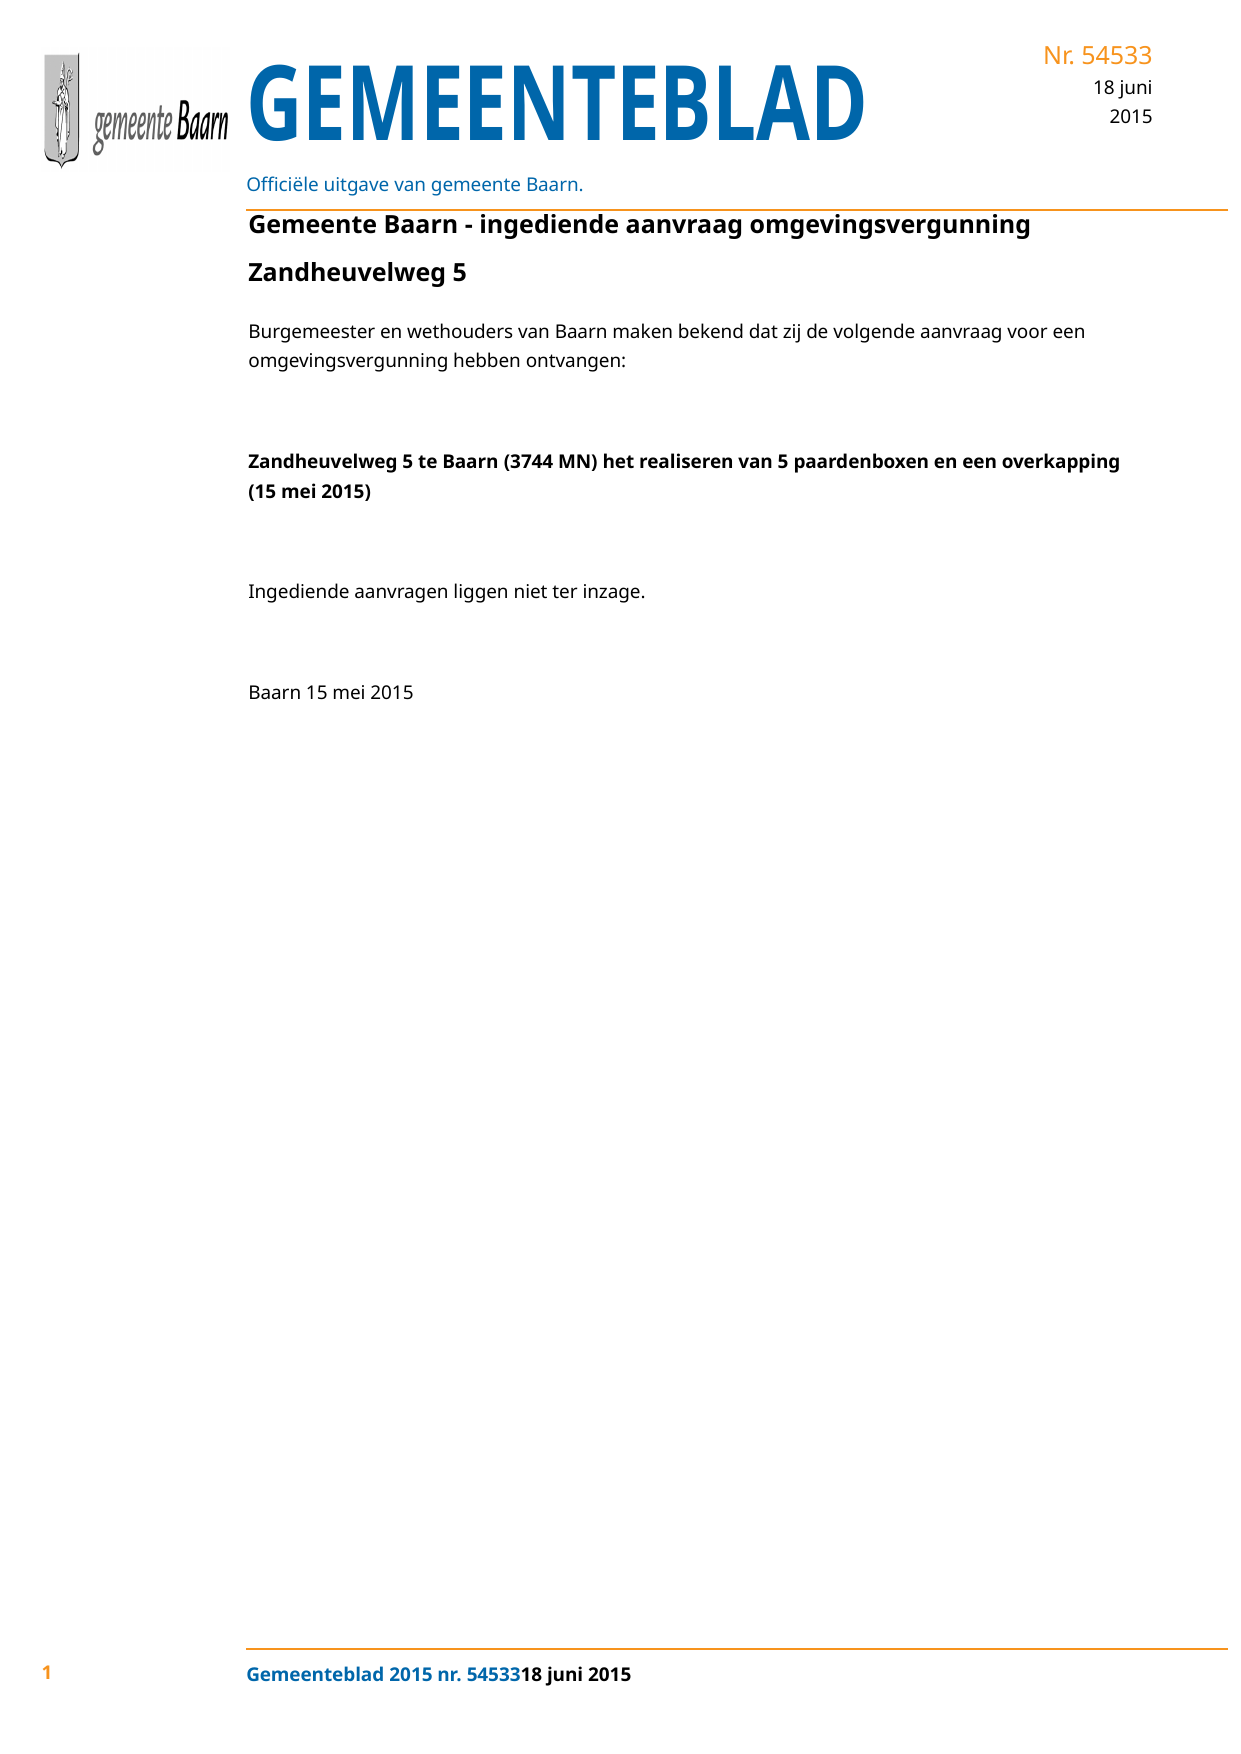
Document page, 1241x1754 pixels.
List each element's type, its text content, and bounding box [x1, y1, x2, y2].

picture [41, 47, 231, 172]
text Gemeente Baarn - ingediende aanvraag omgevingsvergunning Zandheuvelweg 5 [248, 211, 1152, 288]
text Zandheuvelweg 5 te Baarn (3744 MN) het realiseren van 5 paardenboxen en een overkapping (15 mei 2015) [248, 448, 1152, 504]
text Ingediende aanvragen liggen niet ter inzage. [248, 579, 1152, 604]
text Burgemeester en wethouders van Baarn maken bekend dat zij de volgende aanvraag voor een omgevingsvergunning hebben ontvangen: [248, 318, 1152, 373]
text Baarn 15 mei 2015 [248, 679, 1152, 705]
